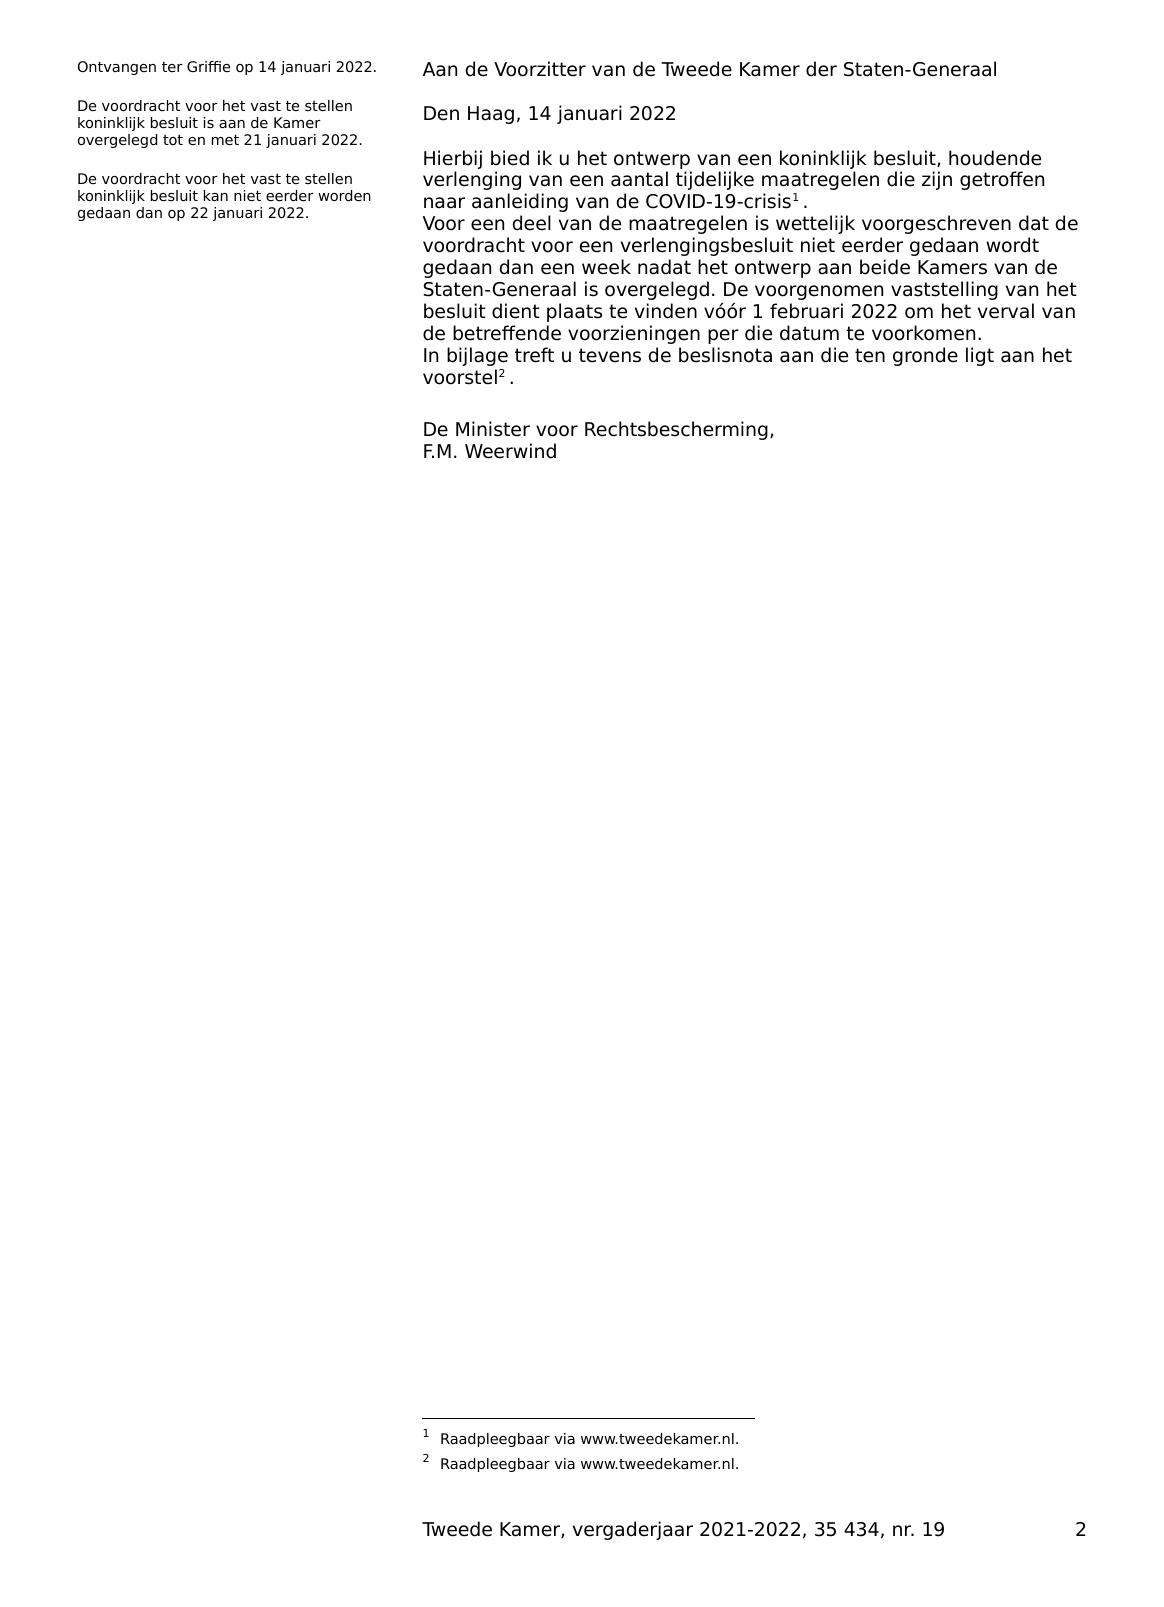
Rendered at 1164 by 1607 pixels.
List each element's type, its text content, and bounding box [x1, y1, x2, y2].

text Ontvangen ter Griffie op 14 januari 2022. [77, 59, 399, 76]
text Voor een deel van de maatregelen is wettelijk voorgeschreven dat de voordracht voor een verlengingsbesluit niet eerder gedaan wordt gedaan dan een week nadat het ontwerp aan beide Kamers van de Staten-Generaal is overgelegd. De voorgenomen vaststelling van het besluit dient plaats te vinden vóór 1 februari 2022 om het verval van de betreffende voorzieningen per die datum te voorkomen. [422, 213, 1087, 345]
text [77, 76, 399, 98]
text De Minister voor Rechtsbescherming, F.M. Weerwind [422, 419, 1087, 463]
text De voordracht voor het vast te stellen koninklijk besluit kan niet eerder worden gedaan dan op 22 januari 2022. [77, 171, 399, 222]
text Den Haag, 14 januari 2022 [422, 103, 1087, 125]
text Raadpleegbaar via www.tweedekamer.nl. [422, 1452, 1087, 1474]
text Hierbij bied ik u het ontwerp van een koninklijk besluit, houdende verlenging van een aantal tijdelijke maatregelen die zijn getroffen naar aanleiding van de COVID-19-crisis. [422, 147, 1087, 213]
text [77, 149, 399, 171]
text In bijlage treft u tevens de beslisnota aan die ten gronde ligt aan het voorstel. [422, 345, 1087, 389]
text Raadpleegbaar via www.tweedekamer.nl. [422, 1427, 1087, 1449]
text De voordracht voor het vast te stellen koninklijk besluit is aan de Kamer overgelegd tot en met 21 januari 2022. [77, 98, 399, 149]
text Aan de Voorzitter van de Tweede Kamer der Staten-Generaal [422, 59, 1087, 81]
